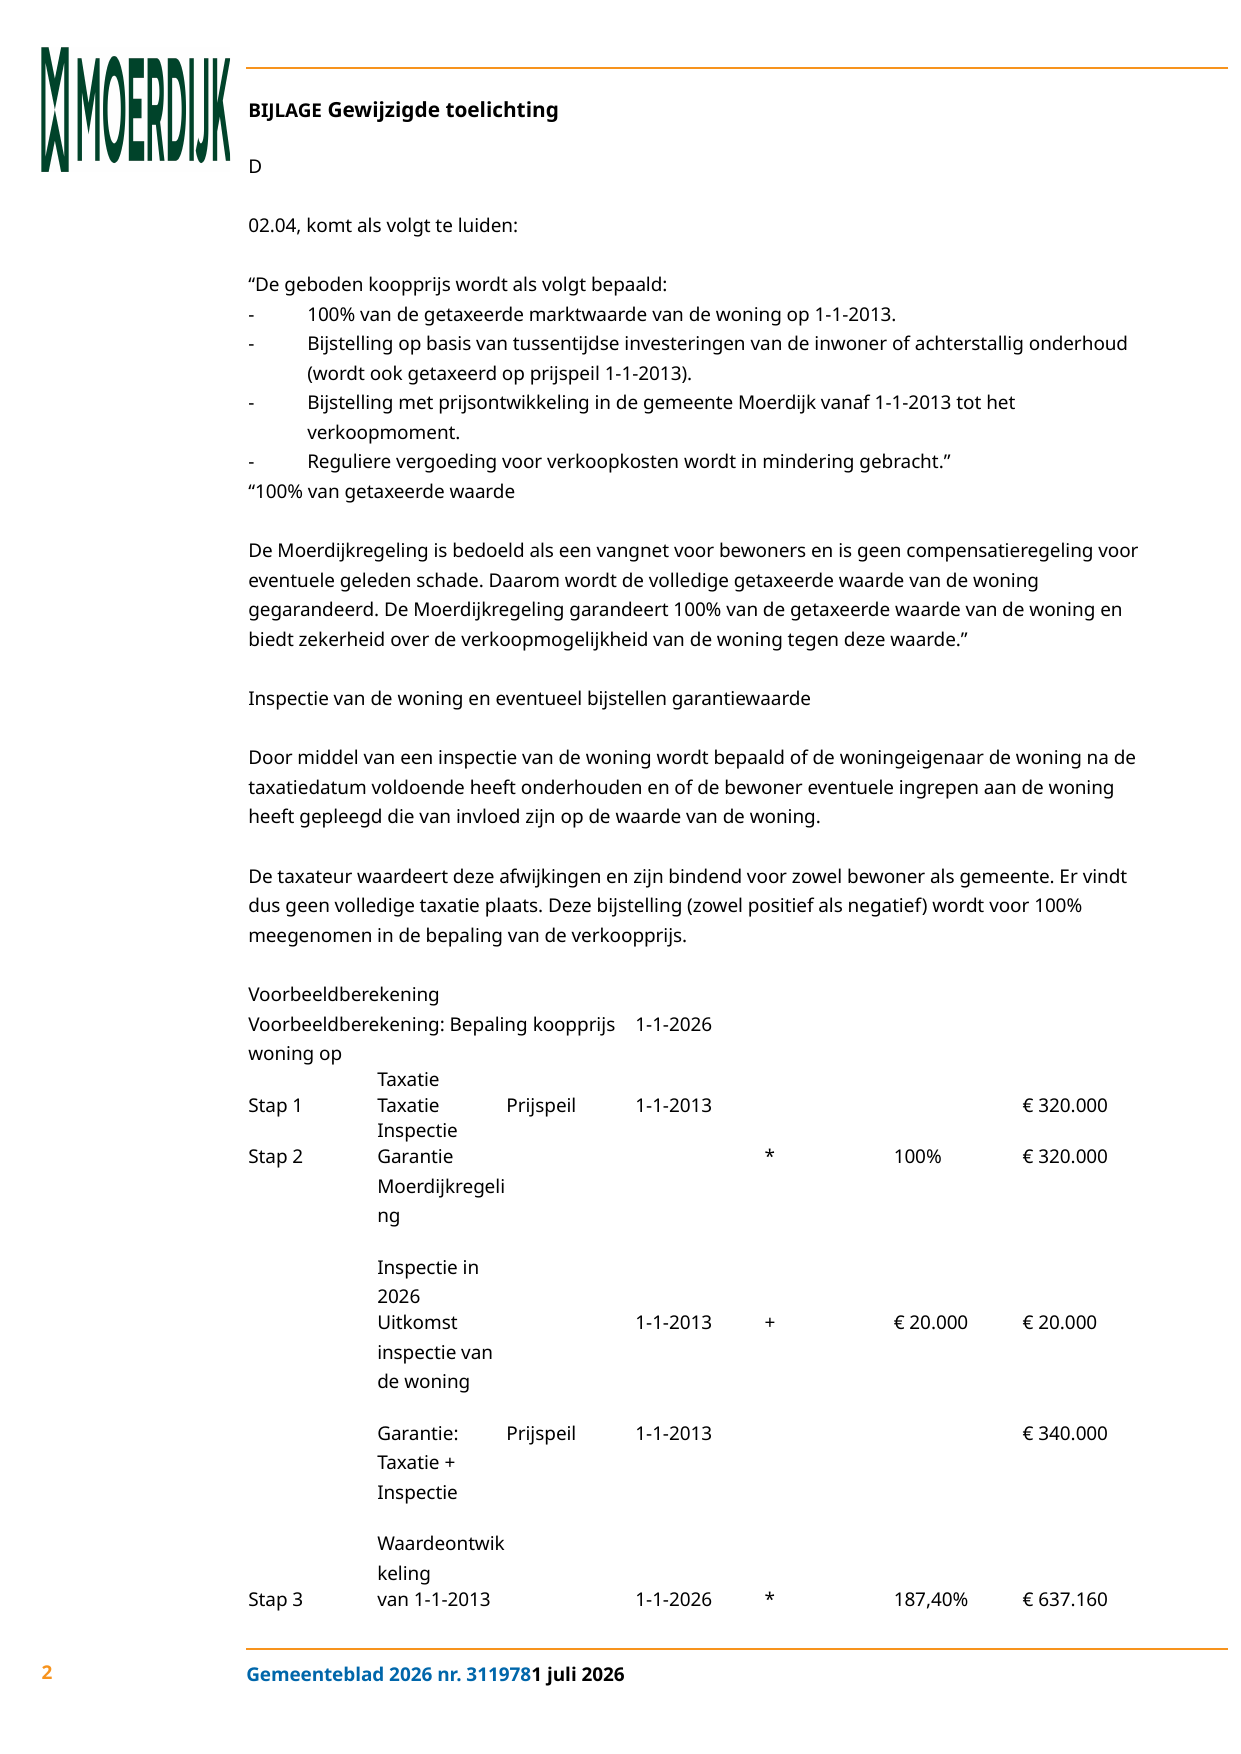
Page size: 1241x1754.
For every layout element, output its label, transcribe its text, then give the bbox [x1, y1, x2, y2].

table_cell [506, 1586, 635, 1612]
table_cell 187,40% [894, 1586, 1022, 1612]
table_cell [764, 1394, 893, 1420]
table_cell Stap 1 [248, 1092, 377, 1118]
table_cell [635, 1144, 764, 1228]
text Inspectie van de woning en eventueel bijstellen garantiewaarde [248, 685, 1152, 711]
table_header [1023, 1011, 1152, 1066]
text BIJLAGE Gewijzigde toelichting [248, 95, 1152, 123]
table_cell 100% [894, 1144, 1022, 1228]
table_cell [894, 1394, 1022, 1420]
table_cell [894, 1505, 1022, 1531]
picture [41, 47, 231, 172]
table_cell [894, 1531, 1022, 1586]
table_cell [764, 1228, 893, 1254]
table_cell * [764, 1144, 893, 1228]
table_cell [764, 1420, 893, 1505]
table_cell + [764, 1309, 893, 1394]
table_cell € 20.000 [1023, 1309, 1152, 1394]
table_header 1-1-2026 [635, 1011, 764, 1066]
table_cell 1-1-2013 [635, 1309, 764, 1394]
table_cell [506, 1066, 635, 1092]
table_cell 1-1-2013 [635, 1092, 764, 1118]
text 02.04, komt als volgt te luiden: [248, 212, 1152, 238]
table_cell [635, 1531, 764, 1586]
table_cell € 340.000 [1023, 1420, 1152, 1505]
table_cell 1-1-2026 [635, 1586, 764, 1612]
table_cell [894, 1118, 1022, 1143]
table_cell [248, 1066, 377, 1092]
table_cell [764, 1118, 893, 1143]
table_cell Stap 3 [248, 1586, 377, 1612]
table_cell Garantie Moerdijkregeling [377, 1144, 506, 1228]
table_cell [635, 1254, 764, 1309]
table_cell * [764, 1586, 893, 1612]
table_cell Uitkomst inspectie van de woning [377, 1309, 506, 1394]
text De Moerdijkregeling is bedoeld als een vangnet voor bewoners en is geen compensatieregeling voor eventuele geleden schade. Daarom wordt de volledige getaxeerde waarde van de woning gegarandeerd. De Moerdijkregeling garandeert 100% van de getaxeerde waarde van de woning en biedt zekerheid over de verkoopmogelijkheid van de woning tegen deze waarde.” [248, 537, 1152, 652]
table_cell [506, 1531, 635, 1586]
table_cell [635, 1066, 764, 1092]
table_cell [635, 1118, 764, 1143]
table_cell [894, 1420, 1022, 1505]
table_cell 1-1-2013 [635, 1420, 764, 1505]
table_cell € 637.160 [1023, 1586, 1152, 1612]
text Door middel van een inspectie van de woning wordt bepaald of de woningeigenaar de woning na de taxatiedatum voldoende heeft onderhouden en of de bewoner eventuele ingrepen aan de woning heeft gepleegd die van invloed zijn op de waarde van de woning. [248, 744, 1152, 829]
table_cell [377, 1505, 506, 1531]
table_cell [506, 1309, 635, 1394]
list Reguliere vergoeding voor verkoopkosten wordt in mindering gebracht.” [248, 449, 1152, 474]
table_cell [635, 1394, 764, 1420]
table_cell [248, 1309, 377, 1394]
table_cell [1023, 1531, 1152, 1586]
table_header Voorbeeldberekening: Bepaling koopprijs woning op [248, 1011, 635, 1066]
table_cell [506, 1144, 635, 1228]
table_cell [894, 1092, 1022, 1118]
table_cell [506, 1118, 635, 1143]
text “De geboden koopprijs wordt als volgt bepaald: [248, 271, 1152, 297]
table_cell [248, 1505, 377, 1531]
table_cell [635, 1505, 764, 1531]
table_cell Taxatie [377, 1092, 506, 1118]
table_cell [1023, 1505, 1152, 1531]
table_cell Inspectie in 2026 [377, 1254, 506, 1309]
table_cell Garantie: Taxatie + Inspectie [377, 1420, 506, 1505]
table_cell [248, 1531, 377, 1586]
text D [248, 153, 1152, 179]
text “100% van getaxeerde waarde [248, 478, 1152, 504]
list 100% van de getaxeerde marktwaarde van de woning op 1-1-2013. [248, 301, 1152, 327]
table_cell [248, 1228, 377, 1254]
table_cell van 1-1-2013 [377, 1586, 506, 1612]
table_cell [506, 1505, 635, 1531]
list Bijstelling op basis van tussentijdse investeringen van de inwoner of achterstallig onderhoud (wordt ook getaxeerd op prijspeil 1-1-2013). [248, 330, 1152, 386]
table_cell [506, 1254, 635, 1309]
table_cell [1023, 1118, 1152, 1143]
table_cell [506, 1228, 635, 1254]
table_cell [894, 1228, 1022, 1254]
table_cell [377, 1228, 506, 1254]
table_cell [248, 1394, 377, 1420]
table_cell [1023, 1394, 1152, 1420]
table_cell [1023, 1228, 1152, 1254]
table_cell [764, 1531, 893, 1586]
table_cell [635, 1228, 764, 1254]
table_cell Stap 2 [248, 1144, 377, 1228]
table_cell [248, 1254, 377, 1309]
list Bijstelling met prijsontwikkeling in de gemeente Moerdijk vanaf 1-1-2013 tot het verkoopmoment. [248, 389, 1152, 445]
table_cell [894, 1254, 1022, 1309]
text De taxateur waardeert deze afwijkingen en zijn bindend voor zowel bewoner als gemeente. Er vindt dus geen volledige taxatie plaats. Deze bijstelling (zowel positief als negatief) wordt voor 100% meegenomen in de bepaling van de verkoopprijs. [248, 863, 1152, 948]
table_cell € 320.000 [1023, 1092, 1152, 1118]
text Voorbeeldberekening [248, 981, 1152, 1007]
table_cell € 320.000 [1023, 1144, 1152, 1228]
table_cell Taxatie [377, 1066, 506, 1092]
table_cell Inspectie [377, 1118, 506, 1143]
table_cell Prijspeil [506, 1420, 635, 1505]
table_cell [248, 1420, 377, 1505]
table_cell [764, 1254, 893, 1309]
table_cell Prijspeil [506, 1092, 635, 1118]
table_cell [248, 1118, 377, 1143]
table_cell € 20.000 [894, 1309, 1022, 1394]
table_cell [506, 1394, 635, 1420]
table_cell Waardeontwikkeling [377, 1531, 506, 1586]
table_cell [1023, 1066, 1152, 1092]
table_cell [894, 1066, 1022, 1092]
table_header [894, 1011, 1022, 1066]
table_cell [764, 1505, 893, 1531]
table_cell [764, 1066, 893, 1092]
table_cell [377, 1394, 506, 1420]
table_header [764, 1011, 893, 1066]
table_cell [764, 1092, 893, 1118]
table_cell [1023, 1254, 1152, 1309]
